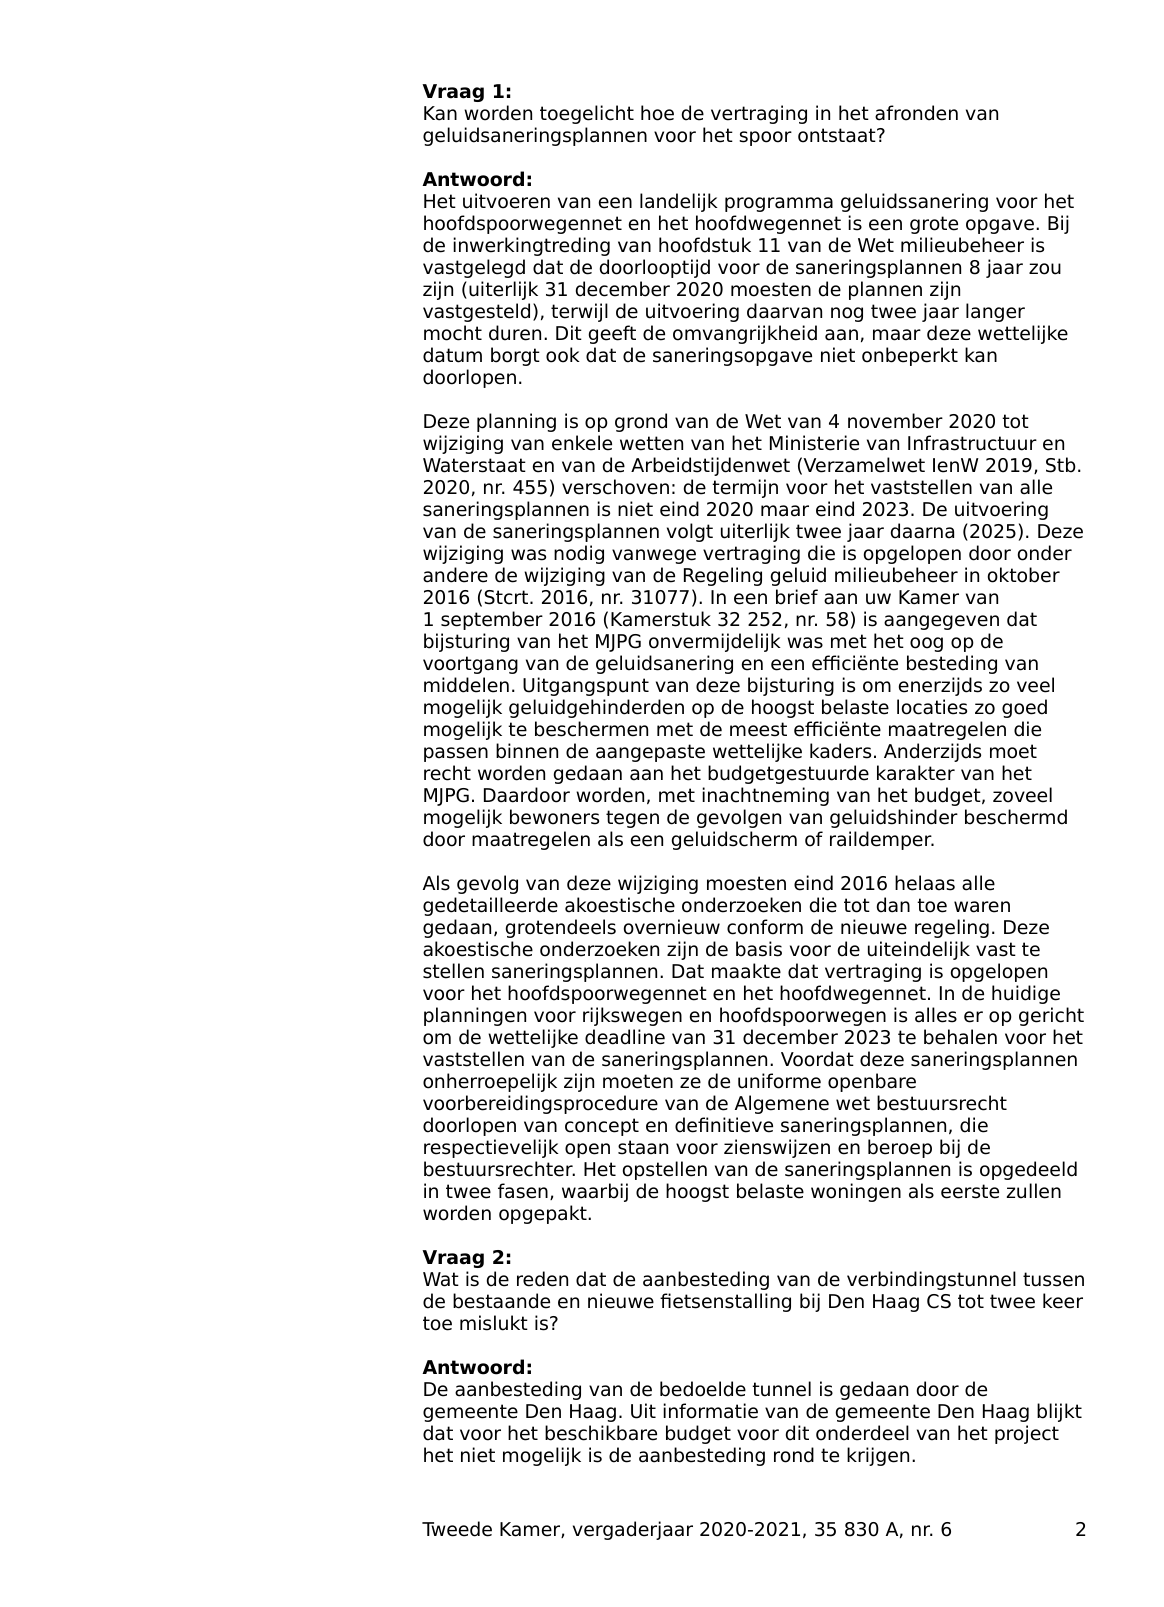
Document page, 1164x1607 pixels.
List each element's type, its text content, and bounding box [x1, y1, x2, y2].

text Vraag 2: [422, 1247, 1087, 1269]
text Wat is de reden dat de aanbesteding van de verbindingstunnel tussen de bestaande en nieuwe fietsenstalling bij Den Haag CS tot twee keer toe mislukt is? [422, 1269, 1087, 1335]
text Het uitvoeren van een landelijk programma geluidssanering voor het hoofdspoorwegennet en het hoofdwegennet is een grote opgave. Bij de inwerkingtreding van hoofdstuk 11 van de Wet milieubeheer is vastgelegd dat de doorlooptijd voor de saneringsplannen 8 jaar zou zijn (uiterlijk 31 december 2020 moesten de plannen zijn vastgesteld), terwijl de uitvoering daarvan nog twee jaar langer mocht duren. Dit geeft de omvangrijkheid aan, maar deze wettelijke datum borgt ook dat de saneringsopgave niet onbeperkt kan doorlopen. [422, 191, 1087, 389]
text Antwoord: [422, 1357, 1087, 1379]
text Antwoord: [422, 169, 1087, 191]
text De aanbesteding van de bedoelde tunnel is gedaan door de gemeente Den Haag. Uit informatie van de gemeente Den Haag blijkt dat voor het beschikbare budget voor dit onderdeel van het project het niet mogelijk is de aanbesteding rond te krijgen. [422, 1379, 1087, 1467]
text Als gevolg van deze wijziging moesten eind 2016 helaas alle gedetailleerde akoestische onderzoeken die tot dan toe waren gedaan, grotendeels overnieuw conform de nieuwe regeling. Deze akoestische onderzoeken zijn de basis voor de uiteindelijk vast te stellen saneringsplannen. Dat maakte dat vertraging is opgelopen voor het hoofdspoorwegennet en het hoofdwegennet. In de huidige planningen voor rijkswegen en hoofdspoorwegen is alles er op gericht om de wettelijke deadline van 31 december 2023 te behalen voor het vaststellen van de saneringsplannen. Voordat deze saneringsplannen onherroepelijk zijn moeten ze de uniforme openbare voorbereidingsprocedure van de Algemene wet bestuursrecht doorlopen van concept en definitieve saneringsplannen, die respectievelijk open staan voor zienswijzen en beroep bij de bestuursrechter. Het opstellen van de saneringsplannen is opgedeeld in twee fasen, waarbij de hoogst belaste woningen als eerste zullen worden opgepakt. [422, 873, 1087, 1225]
text Kan worden toegelicht hoe de vertraging in het afronden van geluidsaneringsplannen voor het spoor ontstaat? [422, 103, 1087, 147]
text Vraag 1: [422, 81, 1087, 103]
text Deze planning is op grond van de Wet van 4 november 2020 tot wijziging van enkele wetten van het Ministerie van Infrastructuur en Waterstaat en van de Arbeidstijdenwet (Verzamelwet IenW 2019, Stb. 2020, nr. 455) verschoven: de termijn voor het vaststellen van alle saneringsplannen is niet eind 2020 maar eind 2023. De uitvoering van de saneringsplannen volgt uiterlijk twee jaar daarna (2025). Deze wijziging was nodig vanwege vertraging die is opgelopen door onder andere de wijziging van de Regeling geluid milieubeheer in oktober 2016 (Stcrt. 2016, nr. 31077). In een brief aan uw Kamer van 1 september 2016 (Kamerstuk 32 252, nr. 58) is aangegeven dat bijsturing van het MJPG onvermijdelijk was met het oog op de voortgang van de geluidsanering en een efficiënte besteding van middelen. Uitgangspunt van deze bijsturing is om enerzijds zo veel mogelijk geluidgehinderden op de hoogst belaste locaties zo goed mogelijk te beschermen met de meest efficiënte maatregelen die passen binnen de aangepaste wettelijke kaders. Anderzijds moet recht worden gedaan aan het budgetgestuurde karakter van het MJPG. Daardoor worden, met inachtneming van het budget, zoveel mogelijk bewoners tegen de gevolgen van geluidshinder beschermd door maatregelen als een geluidscherm of raildemper. [422, 411, 1087, 851]
